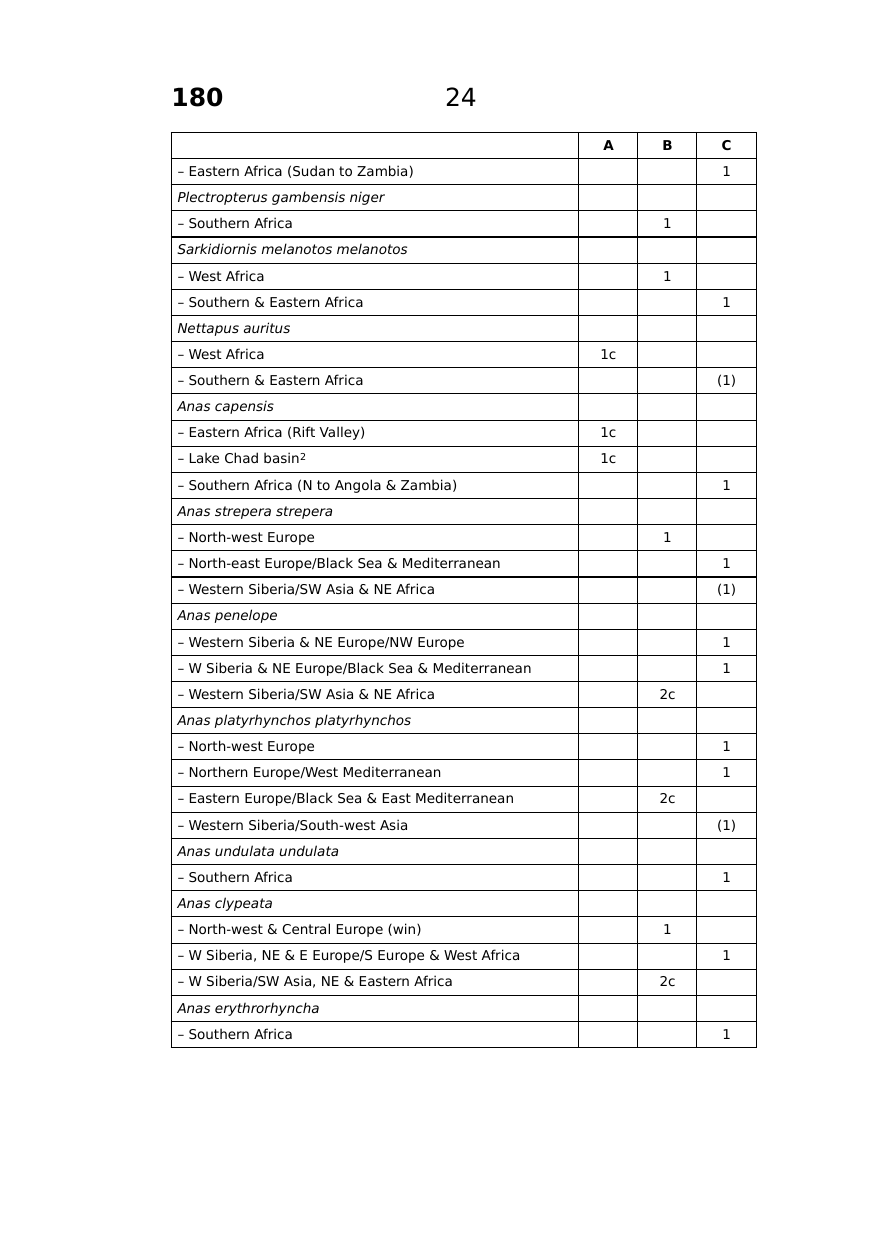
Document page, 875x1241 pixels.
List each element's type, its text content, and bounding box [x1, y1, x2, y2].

table_cell [579, 238, 637, 263]
table_cell (1) [697, 578, 756, 602]
table_cell [638, 368, 696, 393]
table_cell – North-west & Central Europe (win) [172, 917, 578, 942]
table_cell – North-west Europe [172, 734, 578, 759]
table_cell [579, 185, 637, 210]
table_cell [697, 342, 756, 367]
table_cell – Southern Africa [172, 211, 578, 236]
table_cell [638, 996, 696, 1021]
table_cell 1 [697, 473, 756, 498]
table_cell 1 [638, 264, 696, 289]
table_cell [638, 394, 696, 419]
table_cell [579, 787, 637, 812]
table_cell [638, 290, 696, 315]
table_cell 1 [697, 760, 756, 786]
table_cell [579, 211, 637, 236]
table_cell [638, 551, 696, 576]
table_cell [697, 996, 756, 1021]
table_cell [638, 760, 696, 786]
table_cell Anas erythrorhyncha [172, 996, 578, 1021]
table_cell [697, 211, 756, 236]
table_cell [579, 682, 637, 707]
table_cell [697, 970, 756, 995]
table_cell [697, 917, 756, 942]
table_cell – Southern & Eastern Africa [172, 290, 578, 315]
table_cell 1 [697, 656, 756, 681]
table_cell – Eastern Europe/Black Sea & East Mediterranean [172, 787, 578, 812]
table_cell [638, 1022, 696, 1047]
table_cell [579, 656, 637, 681]
table_cell [638, 185, 696, 210]
table_cell [697, 421, 756, 446]
table_cell [579, 865, 637, 890]
table_cell Plectropterus gambensis niger [172, 185, 578, 210]
table_cell [579, 760, 637, 786]
table_cell 2c [638, 682, 696, 707]
table_cell 1 [697, 630, 756, 655]
table_header A [579, 133, 637, 158]
table_cell [638, 159, 696, 184]
table_cell 1 [697, 290, 756, 315]
table_cell [579, 839, 637, 864]
table_cell – Western Siberia/SW Asia & NE Africa [172, 682, 578, 707]
table_header [172, 133, 578, 158]
table_cell [638, 473, 696, 498]
table_cell [579, 578, 637, 602]
table_cell [579, 996, 637, 1021]
table_cell [697, 787, 756, 812]
table_cell – Western Siberia/SW Asia & NE Africa [172, 578, 578, 602]
table_cell [579, 891, 637, 916]
table_cell 1 [697, 865, 756, 890]
table_cell (1) [697, 813, 756, 838]
table_cell 1 [697, 551, 756, 576]
table_cell [638, 734, 696, 759]
table_cell [697, 185, 756, 210]
table_cell [638, 891, 696, 916]
table_cell 2c [638, 787, 696, 812]
table_cell [638, 578, 696, 602]
table_cell 1 [697, 734, 756, 759]
table_cell [579, 159, 637, 184]
table_cell [579, 473, 637, 498]
table_cell [697, 499, 756, 524]
table_cell [638, 499, 696, 524]
table_cell [579, 316, 637, 341]
table_cell [579, 917, 637, 942]
table_cell – W Siberia & NE Europe/Black Sea & Mediterranean [172, 656, 578, 681]
table_cell Anas undulata undulata [172, 839, 578, 864]
table_cell [579, 734, 637, 759]
table_cell [579, 368, 637, 393]
table_cell [638, 238, 696, 263]
table_cell [697, 525, 756, 550]
table_cell – W Siberia/SW Asia, NE & Eastern Africa [172, 970, 578, 995]
table_cell [579, 264, 637, 289]
table_cell [697, 264, 756, 289]
table_cell [697, 891, 756, 916]
table_cell [579, 944, 637, 968]
table_cell – W Siberia, NE & E Europe/S Europe & West Africa [172, 944, 578, 968]
table_cell [579, 604, 637, 629]
table_cell Anas platyrhynchos platyrhynchos [172, 708, 578, 733]
table_cell [579, 630, 637, 655]
table_cell [638, 342, 696, 367]
table_cell 1c [579, 447, 637, 472]
table_cell Anas penelope [172, 604, 578, 629]
table_cell [579, 394, 637, 419]
table_cell [579, 290, 637, 315]
table_cell [638, 447, 696, 472]
table_cell – North-west Europe [172, 525, 578, 550]
table_cell [579, 551, 637, 576]
table_cell Sarkidiornis melanotos melanotos [172, 238, 578, 263]
table_cell – Lake Chad basin2 [172, 447, 578, 472]
table_cell [638, 604, 696, 629]
table_cell [697, 604, 756, 629]
table_cell – Southern & Eastern Africa [172, 368, 578, 393]
table_cell – Western Siberia & NE Europe/NW Europe [172, 630, 578, 655]
table_cell 1 [697, 159, 756, 184]
table_cell [638, 708, 696, 733]
table_cell – Northern Europe/West Mediterranean [172, 760, 578, 786]
table_cell 1 [638, 917, 696, 942]
table_cell Anas clypeata [172, 891, 578, 916]
table_cell [697, 708, 756, 733]
table_cell Anas strepera strepera [172, 499, 578, 524]
table_cell – Eastern Africa (Rift Valley) [172, 421, 578, 446]
table_cell [638, 944, 696, 968]
table_cell [638, 630, 696, 655]
table_cell – West Africa [172, 342, 578, 367]
table_cell – Southern Africa [172, 1022, 578, 1047]
table_cell 1c [579, 421, 637, 446]
table_cell [579, 813, 637, 838]
table_cell – North-east Europe/Black Sea & Mediterranean [172, 551, 578, 576]
table_cell [579, 708, 637, 733]
table_cell [697, 682, 756, 707]
table_cell [638, 656, 696, 681]
table_cell – Eastern Africa (Sudan to Zambia) [172, 159, 578, 184]
table_cell 1 [638, 211, 696, 236]
table_cell [638, 316, 696, 341]
table_cell [638, 813, 696, 838]
table_cell Anas capensis [172, 394, 578, 419]
table_cell (1) [697, 368, 756, 393]
table_cell [638, 865, 696, 890]
table_cell [579, 1022, 637, 1047]
table_cell – Western Siberia/South-west Asia [172, 813, 578, 838]
table_cell [697, 238, 756, 263]
table_cell [697, 447, 756, 472]
table_cell [638, 839, 696, 864]
table_cell – Southern Africa [172, 865, 578, 890]
table_cell [579, 525, 637, 550]
table_cell – Southern Africa (N to Angola & Zambia) [172, 473, 578, 498]
table_cell [697, 316, 756, 341]
table_cell [697, 839, 756, 864]
table_cell 2c [638, 970, 696, 995]
table_cell [638, 421, 696, 446]
table_cell 1c [579, 342, 637, 367]
table_cell 1 [638, 525, 696, 550]
table_cell [697, 394, 756, 419]
table_cell [579, 499, 637, 524]
table_header C [697, 133, 756, 158]
table_cell 1 [697, 1022, 756, 1047]
table_header B [638, 133, 696, 158]
table_cell – West Africa [172, 264, 578, 289]
table_cell 1 [697, 944, 756, 968]
table_cell Nettapus auritus [172, 316, 578, 341]
table_cell [579, 970, 637, 995]
